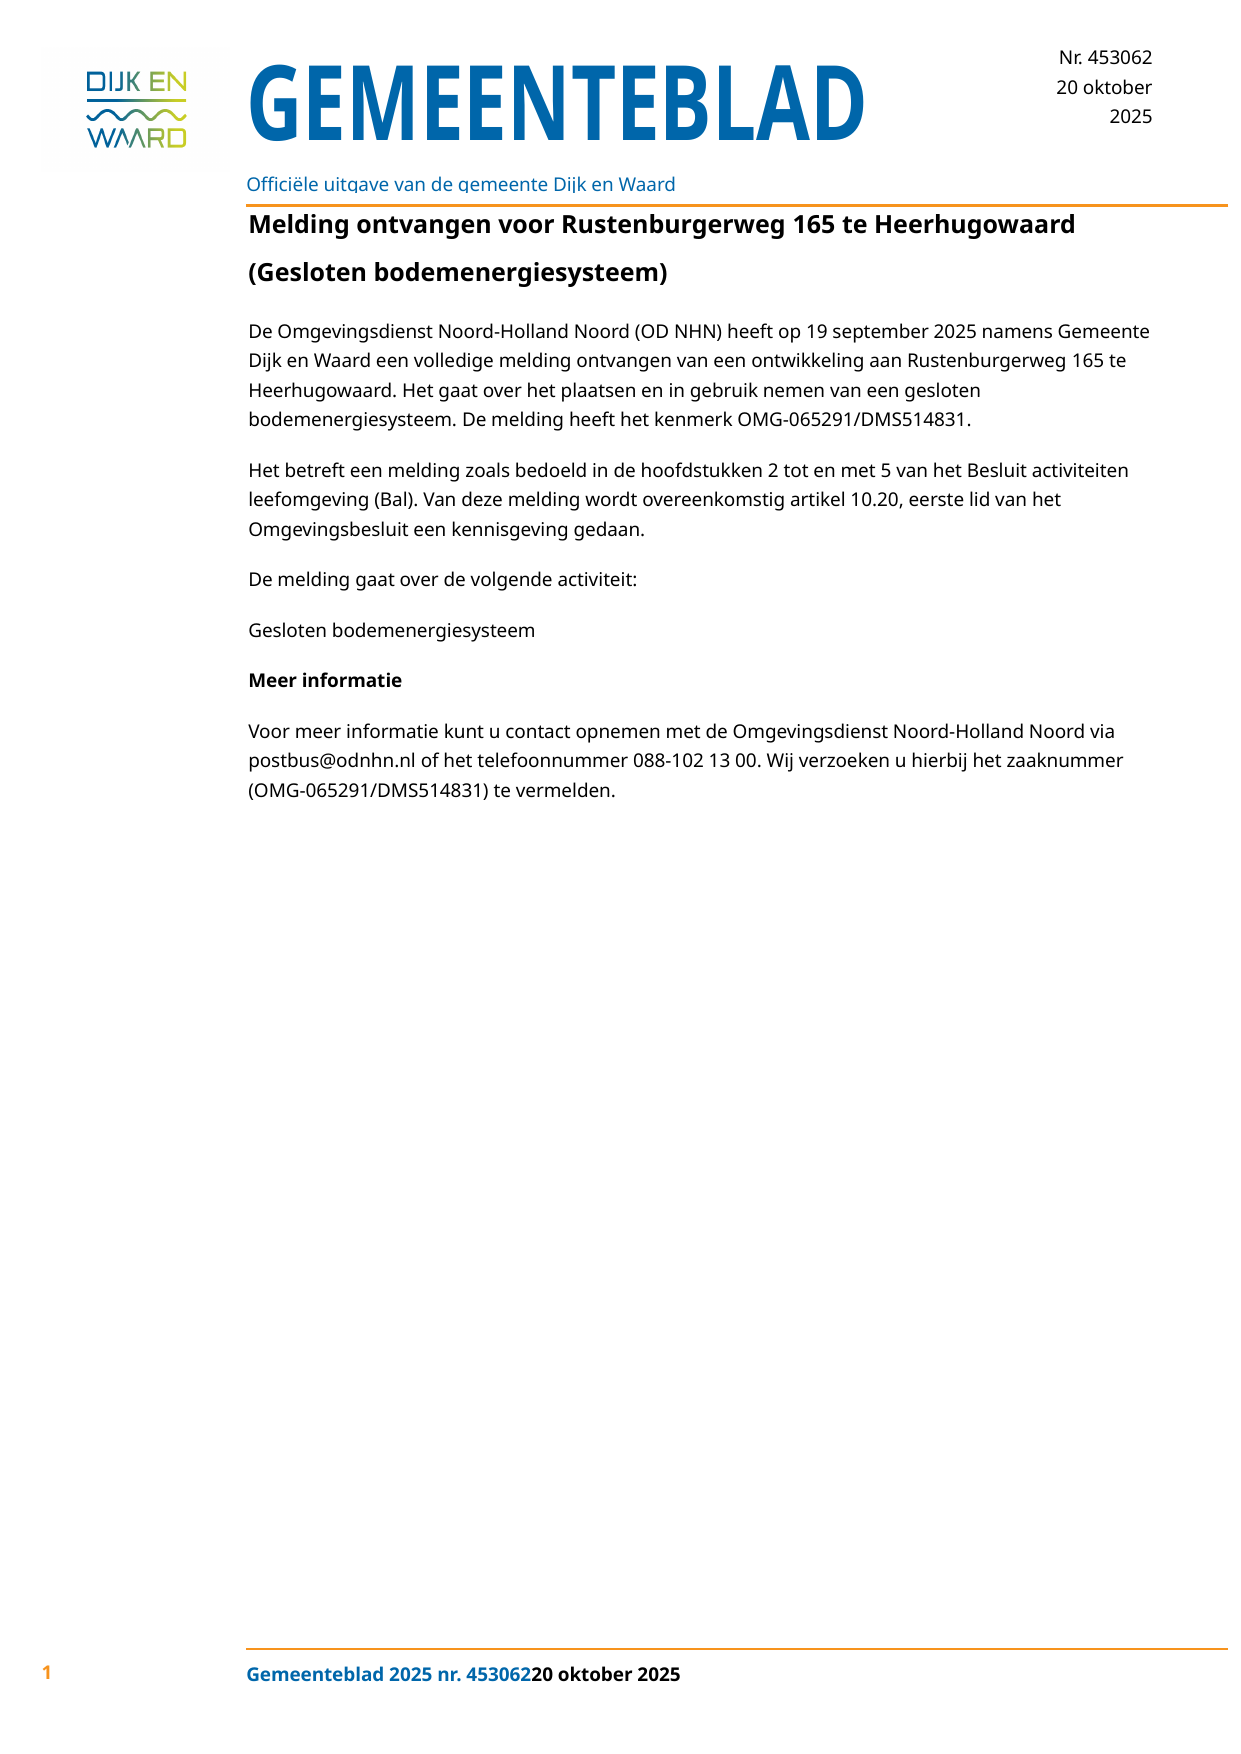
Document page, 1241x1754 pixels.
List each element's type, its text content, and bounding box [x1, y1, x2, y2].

text Gesloten bodemenergiesysteem [248, 617, 1152, 643]
text Meer informatie [248, 667, 1152, 693]
text De melding gaat over de volgende activiteit: [248, 567, 1152, 592]
text Melding ontvangen voor Rustenburgerweg 165 te Heerhugowaard (Gesloten bodemenergiesysteem) [248, 207, 1152, 288]
text De Omgevingsdienst Noord-Holland Noord (OD NHN) heeft op 19 september 2025 namens Gemeente Dijk en Waard een volledige melding ontvangen van een ontwikkeling aan Rustenburgerweg 165 te Heerhugowaard. Het gaat over het plaatsen en in gebruik nemen van een gesloten bodemenergiesysteem. De melding heeft het kenmerk OMG-065291/DMS514831. [248, 318, 1152, 432]
picture [41, 47, 231, 172]
text Voor meer informatie kunt u contact opnemen met de Omgevingsdienst Noord-Holland Noord via postbus@odnhn.nl of het telefoonnummer 088-102 13 00. Wij verzoeken u hierbij het zaaknummer (OMG-065291/DMS514831) te vermelden. [248, 718, 1152, 803]
text Het betreft een melding zoals bedoeld in de hoofdstukken 2 tot en met 5 van het Besluit activiteiten leefomgeving (Bal). Van deze melding wordt overeenkomstig artikel 10.20, eerste lid van het Omgevingsbesluit een kennisgeving gedaan. [248, 457, 1152, 542]
